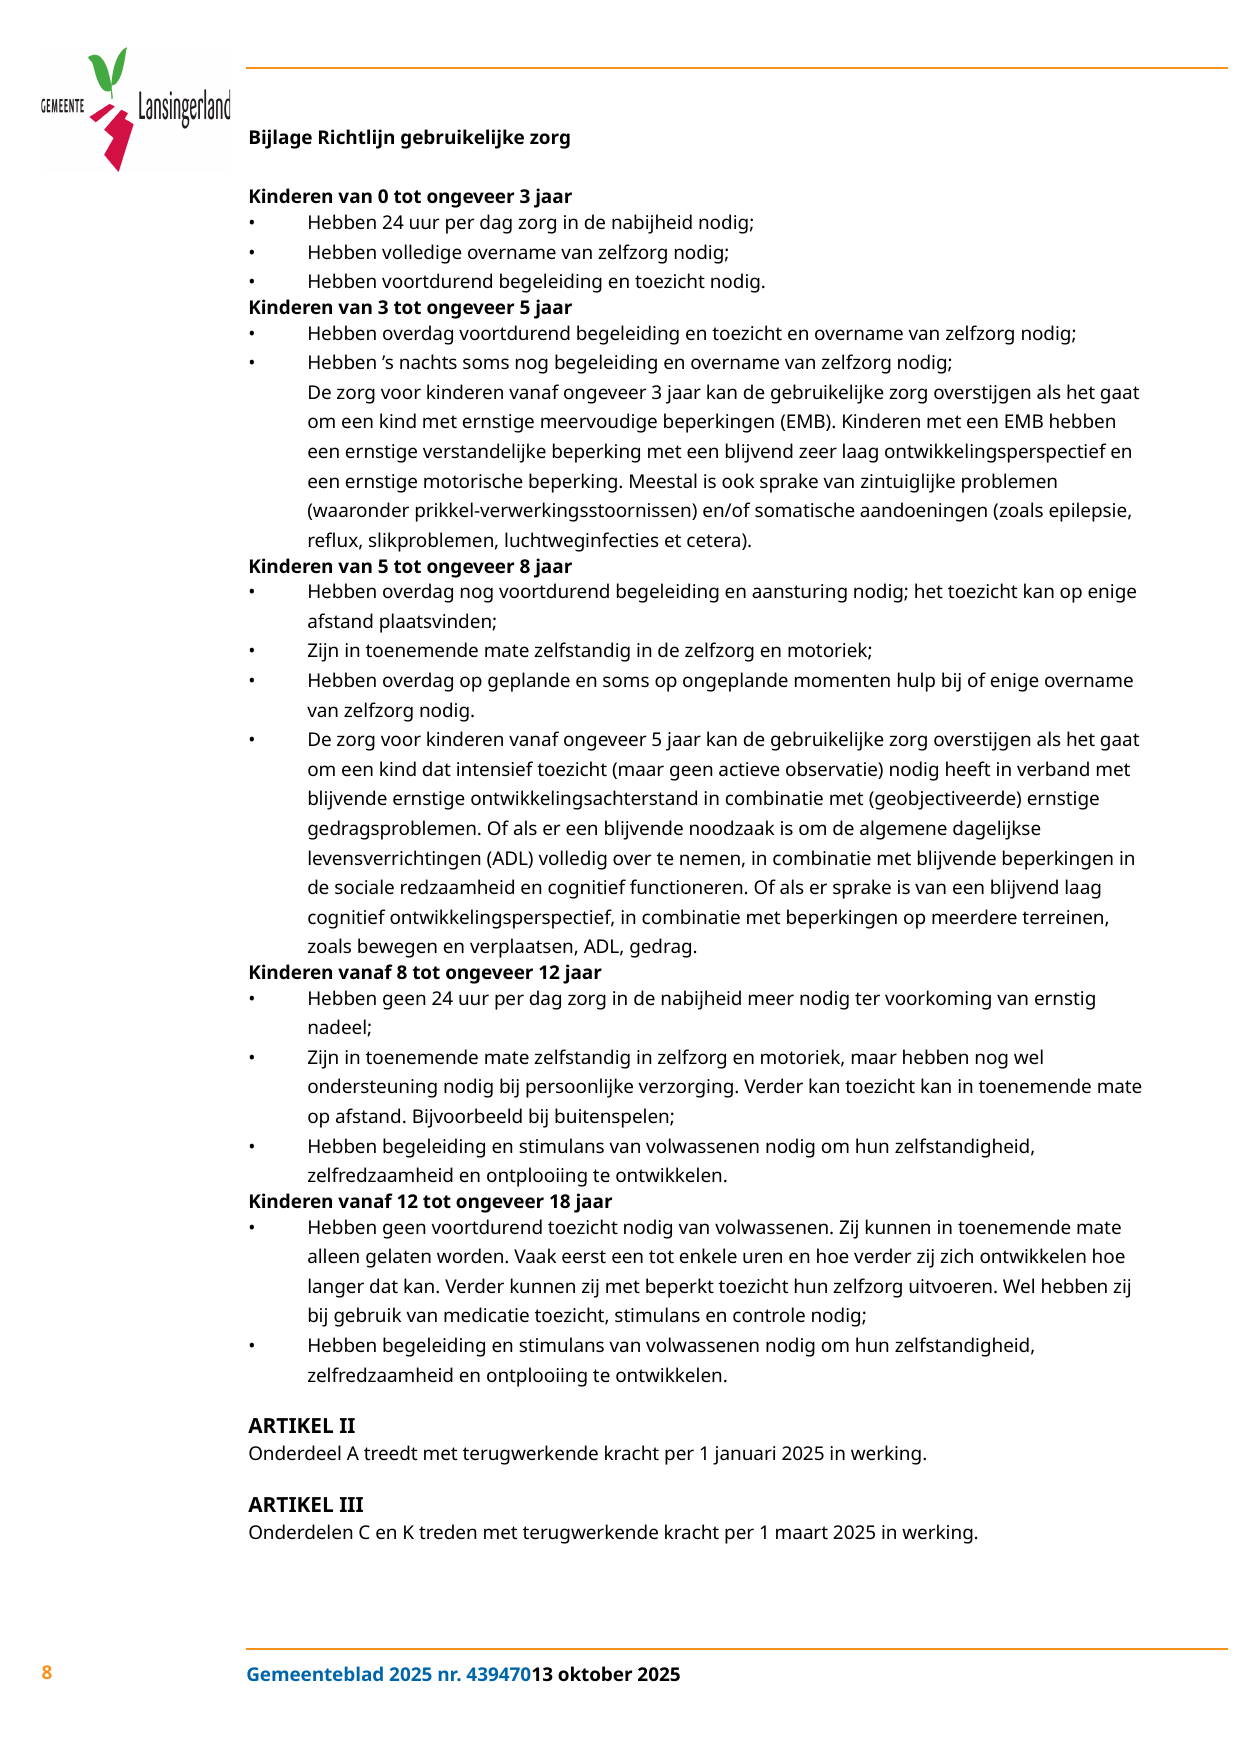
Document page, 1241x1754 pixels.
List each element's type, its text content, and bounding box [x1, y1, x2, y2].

text ARTIKEL III [248, 1491, 1152, 1519]
table_cell Hebben 24 uur per dag zorg in de nabijheid nodig; Hebben volledige overname van zelfzorg nodig; Hebben voortdurend begeleiding en toezicht nodig. [248, 209, 1152, 294]
table_cell Hebben overdag nog voortdurend begeleiding en aansturing nodig; het toezicht kan op enige afstand plaatsvinden; Zijn in toenemende mate zelfstandig in de zelfzorg en motoriek; Hebben overdag op geplande en soms op ongeplande momenten hulp bij of enige overname van zelfzorg nodig. De zorg voor kinderen vanaf ongeveer 5 jaar kan de gebruikelijke zorg overstijgen als het gaat om een kind dat intensief toezicht (maar geen actieve observatie) nodig heeft in verband met blijvende ernstige ontwikkelingsachterstand in combinatie met (geobjectiveerde) ernstige gedragsproblemen. Of als er een blijvende noodzaak is om de algemene dagelijkse levensverrichtingen (ADL) volledig over te nemen, in combinatie met blijvende beperkingen in de sociale redzaamheid en cognitief functioneren. Of als er sprake is van een blijvend laag cognitief ontwikkelingsperspectief, in combinatie met beperkingen op meerdere terreinen, zoals bewegen en verplaatsen, ADL, gedrag. [248, 579, 1152, 959]
table_cell Kinderen vanaf 12 tot ongeveer 18 jaar [248, 1188, 1152, 1214]
text Onderdeel A treedt met terugwerkende kracht per 1 januari 2025 in werking. [248, 1440, 1152, 1466]
table_cell Hebben overdag voortdurend begeleiding en toezicht en overname van zelfzorg nodig; Hebben ’s nachts soms nog begeleiding en overname van zelfzorg nodig; De zorg voor kinderen vanaf ongeveer 3 jaar kan de gebruikelijke zorg overstijgen als het gaat om een kind met ernstige meervoudige beperkingen (EMB). Kinderen met een EMB hebben een ernstige verstandelijke beperking met een blijvend zeer laag ontwikkelingsperspectief en een ernstige motorische beperking. Meestal is ook sprake van zintuiglijke problemen (waaronder prikkel-verwerkingsstoornissen) en/of somatische aandoeningen (zoals epilepsie, reflux, slikproblemen, luchtweginfecties et cetera). [248, 320, 1152, 553]
text ARTIKEL II [248, 1412, 1152, 1440]
text Onderdelen C en K treden met terugwerkende kracht per 1 maart 2025 in werking. [248, 1519, 1152, 1545]
text Bijlage Richtlijn gebruikelijke zorg [248, 124, 1152, 150]
table_cell Hebben geen 24 uur per dag zorg in de nabijheid meer nodig ter voorkoming van ernstig nadeel; Zijn in toenemende mate zelfstandig in zelfzorg en motoriek, maar hebben nog wel ondersteuning nodig bij persoonlijke verzorging. Verder kan toezicht kan in toenemende mate op afstand. Bijvoorbeeld bij buitenspelen; Hebben begeleiding en stimulans van volwassenen nodig om hun zelfstandigheid, zelfredzaamheid en ontplooiing te ontwikkelen. [248, 985, 1152, 1188]
table_cell Hebben geen voortdurend toezicht nodig van volwassenen. Zij kunnen in toenemende mate alleen gelaten worden. Vaak eerst een tot enkele uren en hoe verder zij zich ontwikkelen hoe langer dat kan. Verder kunnen zij met beperkt toezicht hun zelfzorg uitvoeren. Wel hebben zij bij gebruik van medicatie toezicht, stimulans en controle nodig; Hebben begeleiding en stimulans van volwassenen nodig om hun zelfstandigheid, zelfredzaamheid en ontplooiing te ontwikkelen. [248, 1214, 1152, 1388]
table_cell Kinderen van 5 tot ongeveer 8 jaar [248, 553, 1152, 578]
table_header Kinderen van 0 tot ongeveer 3 jaar [248, 184, 1152, 209]
table_cell Kinderen van 3 tot ongeveer 5 jaar [248, 294, 1152, 320]
table_cell Kinderen vanaf 8 tot ongeveer 12 jaar [248, 959, 1152, 985]
picture [41, 47, 231, 172]
